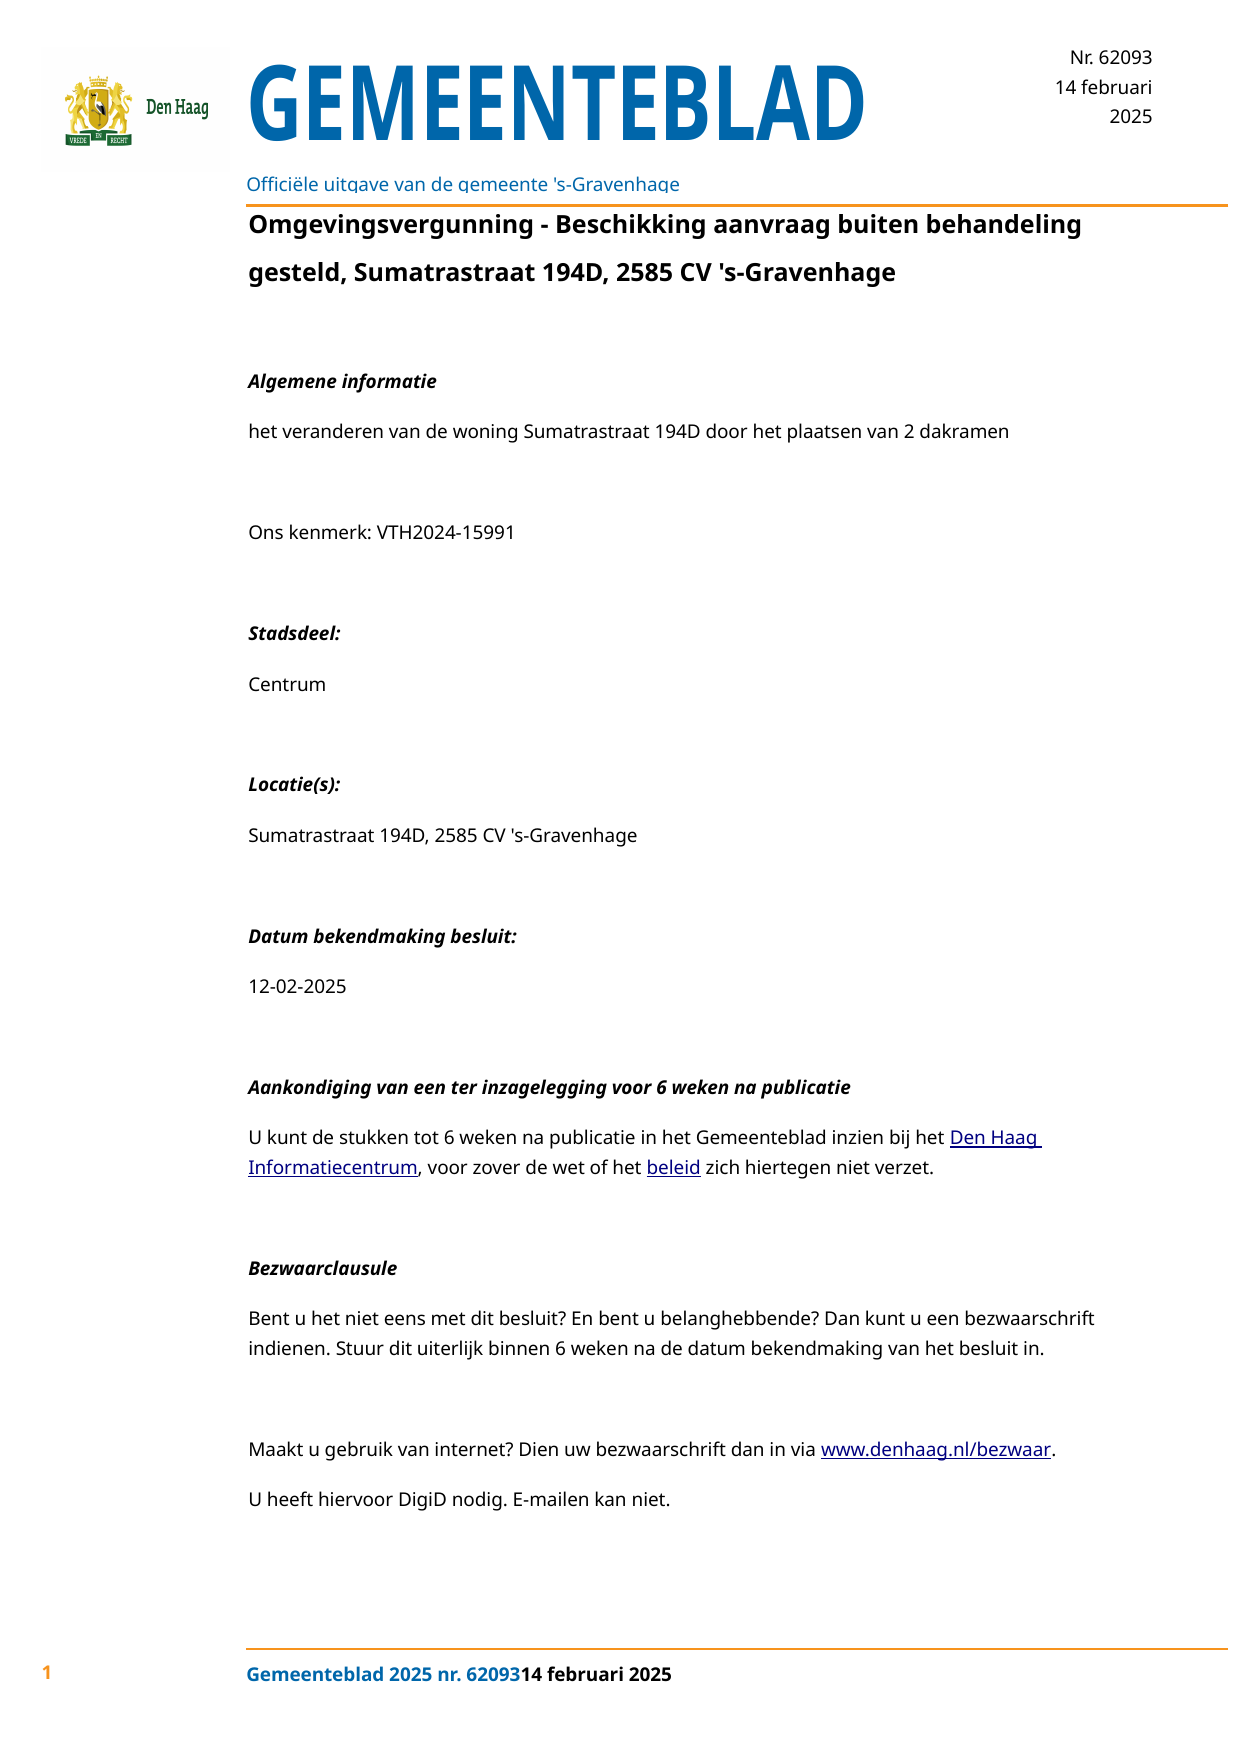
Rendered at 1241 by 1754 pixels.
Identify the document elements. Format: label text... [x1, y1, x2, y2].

picture [41, 47, 231, 172]
text Stadsdeel: [248, 620, 1152, 646]
text Omgevingsvergunning - Beschikking aanvraag buiten behandeling gesteld, Sumatrastraat 194D, 2585 CV 's-Gravenhage [248, 207, 1152, 288]
text het veranderen van de woning Sumatrastraat 194D door het plaatsen van 2 dakramen [248, 419, 1152, 444]
text Maakt u gebruik van internet? Dien uw bezwaarschrift dan in via www.denhaag.nl/bezwaar. [248, 1436, 1152, 1462]
text Datum bekendmaking besluit: [248, 923, 1152, 949]
text Bent u het niet eens met dit besluit? En bent u belanghebbende? Dan kunt u een bezwaarschrift indienen. Stuur dit uiterlijk binnen 6 weken na de datum bekendmaking van het besluit in. [248, 1305, 1152, 1361]
text Aankondiging van een ter inzagelegging voor 6 weken na publicatie [248, 1074, 1152, 1100]
text Locatie(s): [248, 772, 1152, 797]
text U heeft hiervoor DigiD nodig. E-mailen kan niet. [248, 1486, 1152, 1512]
text 12-02-2025 [248, 973, 1152, 999]
text Centrum [248, 671, 1152, 697]
text Algemene informatie [248, 368, 1152, 394]
text Ons kenmerk: VTH2024-15991 [248, 519, 1152, 545]
text Sumatrastraat 194D, 2585 CV 's-Gravenhage [248, 822, 1152, 848]
text Bezwaarclausule [248, 1255, 1152, 1281]
text U kunt de stukken tot 6 weken na publicatie in het Gemeenteblad inzien bij het Den Haag Informatiecentrum, voor zover de wet of het beleid zich hiertegen niet verzet. [248, 1124, 1152, 1180]
